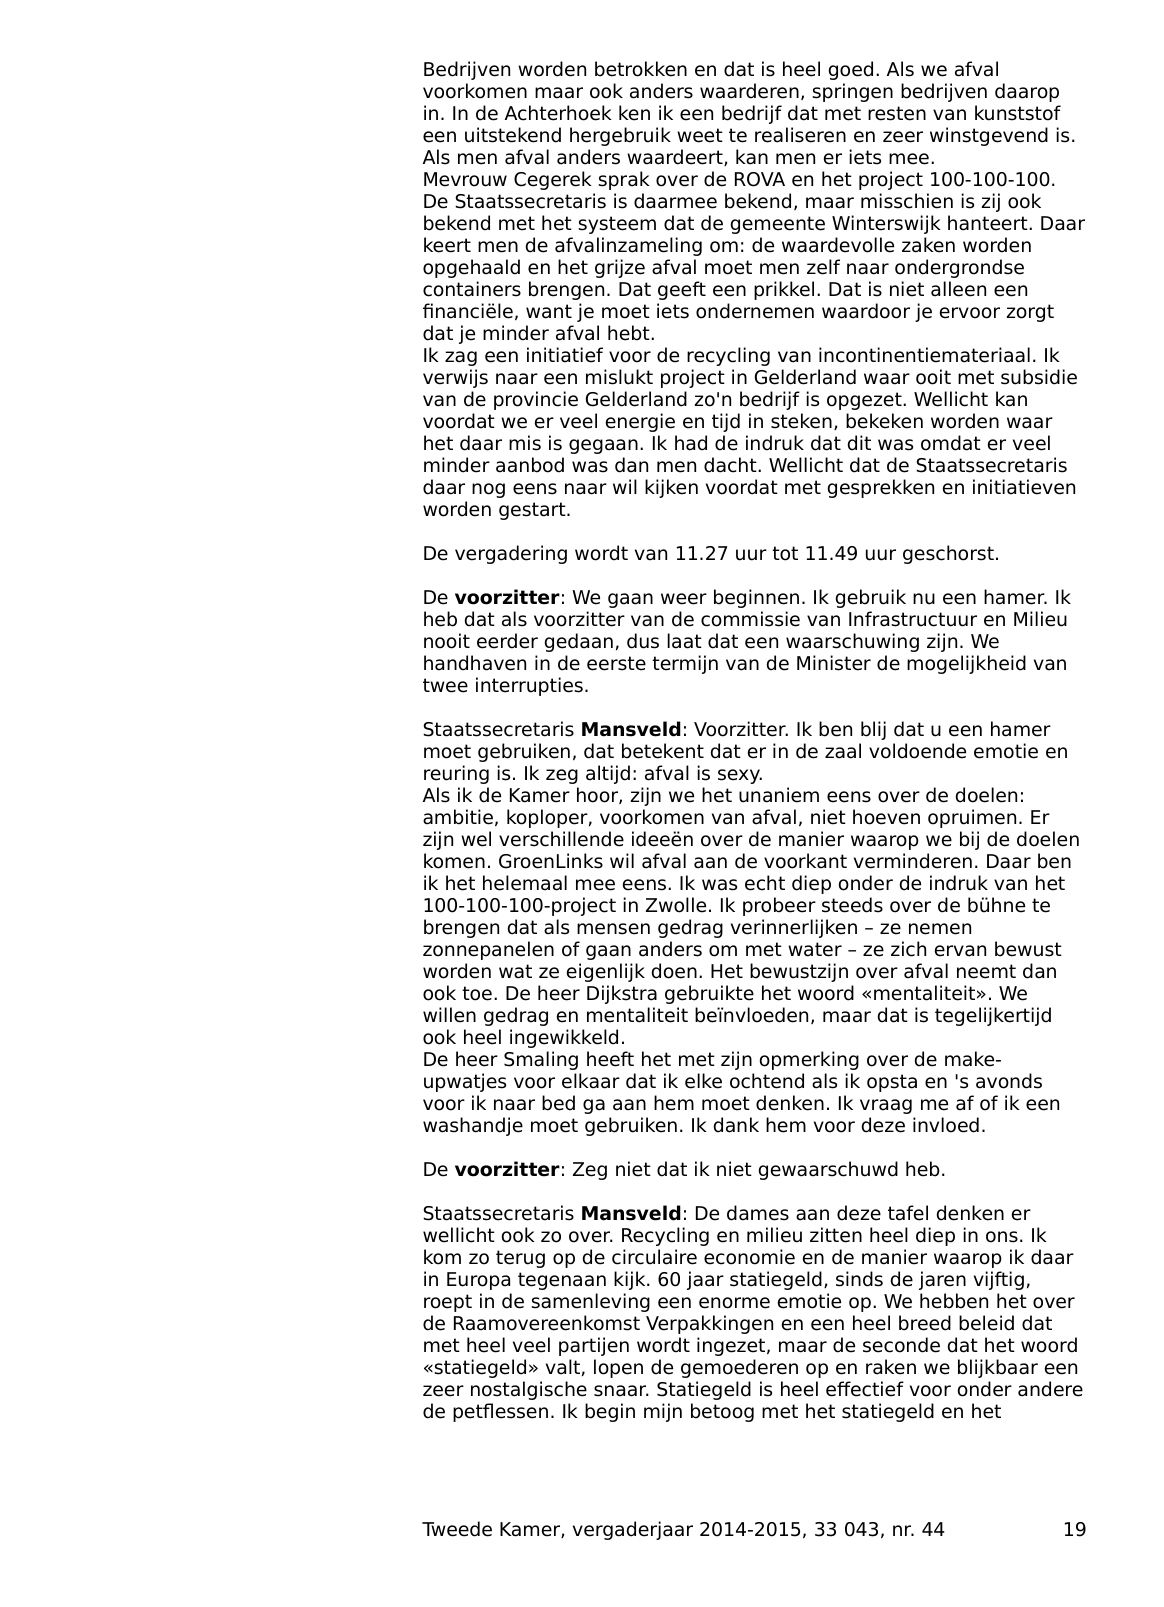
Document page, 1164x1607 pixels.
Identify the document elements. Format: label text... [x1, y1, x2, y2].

text De voorzitter: We gaan weer beginnen. Ik gebruik nu een hamer. Ik heb dat als voorzitter van de commissie van Infrastructuur en Milieu nooit eerder gedaan, dus laat dat een waarschuwing zijn. We handhaven in de eerste termijn van de Minister de mogelijkheid van twee interrupties. [422, 587, 1087, 697]
text Mevrouw Cegerek sprak over de ROVA en het project 100-100-100. De Staatssecretaris is daarmee bekend, maar misschien is zij ook bekend met het systeem dat de gemeente Winterswijk hanteert. Daar keert men de afvalinzameling om: de waardevolle zaken worden opgehaald en het grijze afval moet men zelf naar ondergrondse containers brengen. Dat geeft een prikkel. Dat is niet alleen een financiële, want je moet iets ondernemen waardoor je ervoor zorgt dat je minder afval hebt. [422, 169, 1087, 345]
text Staatssecretaris Mansveld: De dames aan deze tafel denken er wellicht ook zo over. Recycling en milieu zitten heel diep in ons. Ik kom zo terug op de circulaire economie en de manier waarop ik daar in Europa tegenaan kijk. 60 jaar statiegeld, sinds de jaren vijftig, roept in de samenleving een enorme emotie op. We hebben het over de Raamovereenkomst Verpakkingen en een heel breed beleid dat met heel veel partijen wordt ingezet, maar de seconde dat het woord «statiegeld» valt, lopen de gemoederen op en raken we blijkbaar een zeer nostalgische snaar. Statiegeld is heel effectief voor onder andere de petflessen. Ik begin mijn betoog met het statiegeld en het [422, 1203, 1087, 1423]
text Ik zag een initiatief voor de recycling van incontinentiemateriaal. Ik verwijs naar een mislukt project in Gelderland waar ooit met subsidie van de provincie Gelderland zo'n bedrijf is opgezet. Wellicht kan voordat we er veel energie en tijd in steken, bekeken worden waar het daar mis is gegaan. Ik had de indruk dat dit was omdat er veel minder aanbod was dan men dacht. Wellicht dat de Staatssecretaris daar nog eens naar wil kijken voordat met gesprekken en initiatieven worden gestart. [422, 345, 1087, 521]
text De vergadering wordt van 11.27 uur tot 11.49 uur geschorst. [422, 543, 1087, 565]
text De heer Smaling heeft het met zijn opmerking over de make-upwatjes voor elkaar dat ik elke ochtend als ik opsta en 's avonds voor ik naar bed ga aan hem moet denken. Ik vraag me af of ik een washandje moet gebruiken. Ik dank hem voor deze invloed. [422, 1049, 1087, 1137]
text Bedrijven worden betrokken en dat is heel goed. Als we afval voorkomen maar ook anders waarderen, springen bedrijven daarop in. In de Achterhoek ken ik een bedrijf dat met resten van kunststof een uitstekend hergebruik weet te realiseren en zeer winstgevend is. Als men afval anders waardeert, kan men er iets mee. [422, 59, 1087, 169]
text De voorzitter: Zeg niet dat ik niet gewaarschuwd heb. [422, 1159, 1087, 1181]
text Als ik de Kamer hoor, zijn we het unaniem eens over de doelen: ambitie, koploper, voorkomen van afval, niet hoeven opruimen. Er zijn wel verschillende ideeën over de manier waarop we bij de doelen komen. GroenLinks wil afval aan de voorkant verminderen. Daar ben ik het helemaal mee eens. Ik was echt diep onder de indruk van het 100-100-100-project in Zwolle. Ik probeer steeds over de bühne te brengen dat als mensen gedrag verinnerlijken – ze nemen zonnepanelen of gaan anders om met water – ze zich ervan bewust worden wat ze eigenlijk doen. Het bewustzijn over afval neemt dan ook toe. De heer Dijkstra gebruikte het woord «mentaliteit». We willen gedrag en mentaliteit beïnvloeden, maar dat is tegelijkertijd ook heel ingewikkeld. [422, 785, 1087, 1049]
text Staatssecretaris Mansveld: Voorzitter. Ik ben blij dat u een hamer moet gebruiken, dat betekent dat er in de zaal voldoende emotie en reuring is. Ik zeg altijd: afval is sexy. [422, 719, 1087, 785]
